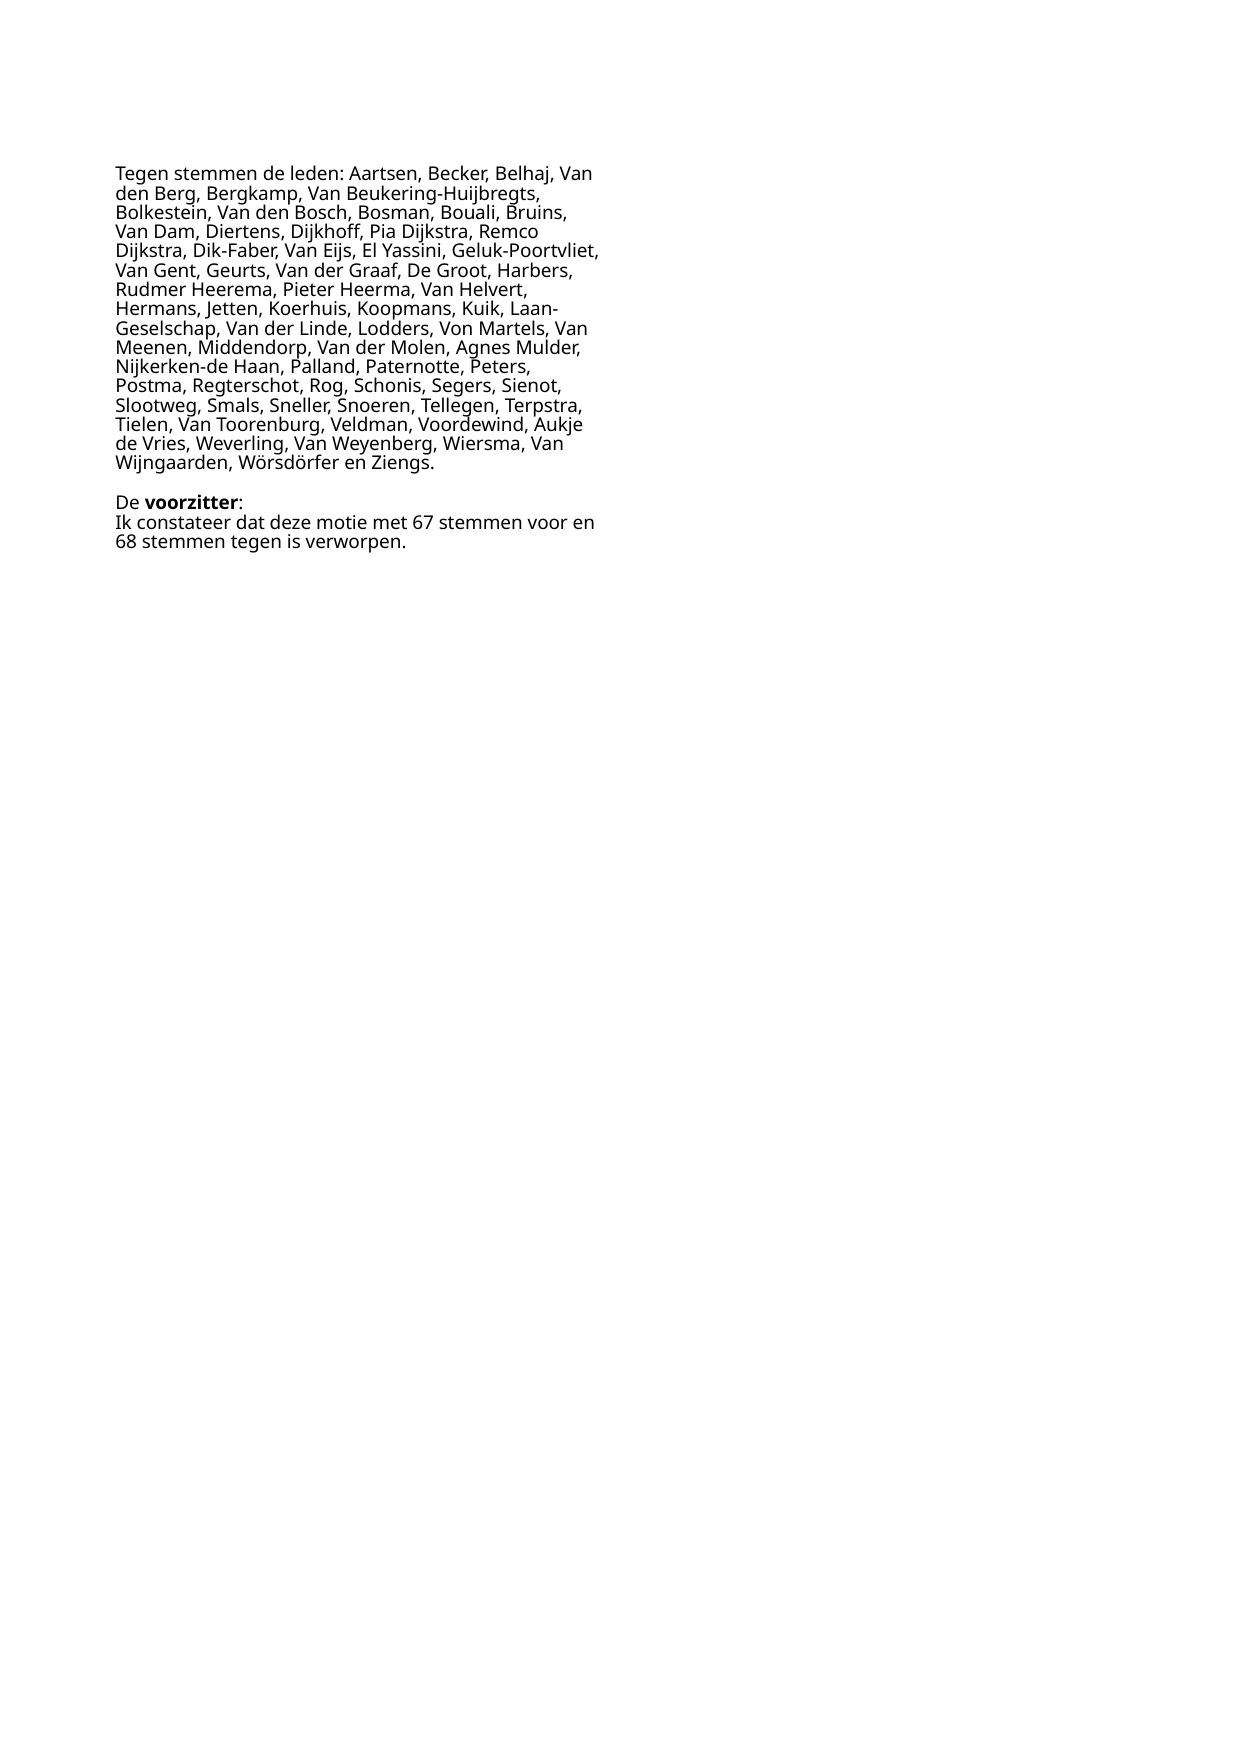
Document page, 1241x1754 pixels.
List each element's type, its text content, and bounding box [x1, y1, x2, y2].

text De voorzitter: [115, 494, 605, 514]
text Ik constateer dat deze motie met 67 stemmen voor en 68 stemmen tegen is verworpen. [115, 514, 605, 552]
text Tegen stemmen de leden: Aartsen, Becker, Belhaj, Van den Berg, Bergkamp, Van Beukering-Huijbregts, Bolkestein, Van den Bosch, Bosman, Bouali, Bruins, Van Dam, Diertens, Dijkhoff, Pia Dijkstra, Remco Dijkstra, Dik-Faber, Van Eijs, El Yassini, Geluk-Poortvliet, Van Gent, Geurts, Van der Graaf, De Groot, Harbers, Rudmer Heerema, Pieter Heerma, Van Helvert, Hermans, Jetten, Koerhuis, Koopmans, Kuik, Laan-Geselschap, Van der Linde, Lodders, Von Martels, Van Meenen, Middendorp, Van der Molen, Agnes Mulder, Nijkerken-de Haan, Palland, Paternotte, Peters, Postma, Regterschot, Rog, Schonis, Segers, Sienot, Slootweg, Smals, Sneller, Snoeren, Tellegen, Terpstra, Tielen, Van Toorenburg, Veldman, Voordewind, Aukje de Vries, Weverling, Van Weyenberg, Wiersma, Van Wijngaarden, Wörsdörfer en Ziengs. [115, 165, 605, 474]
